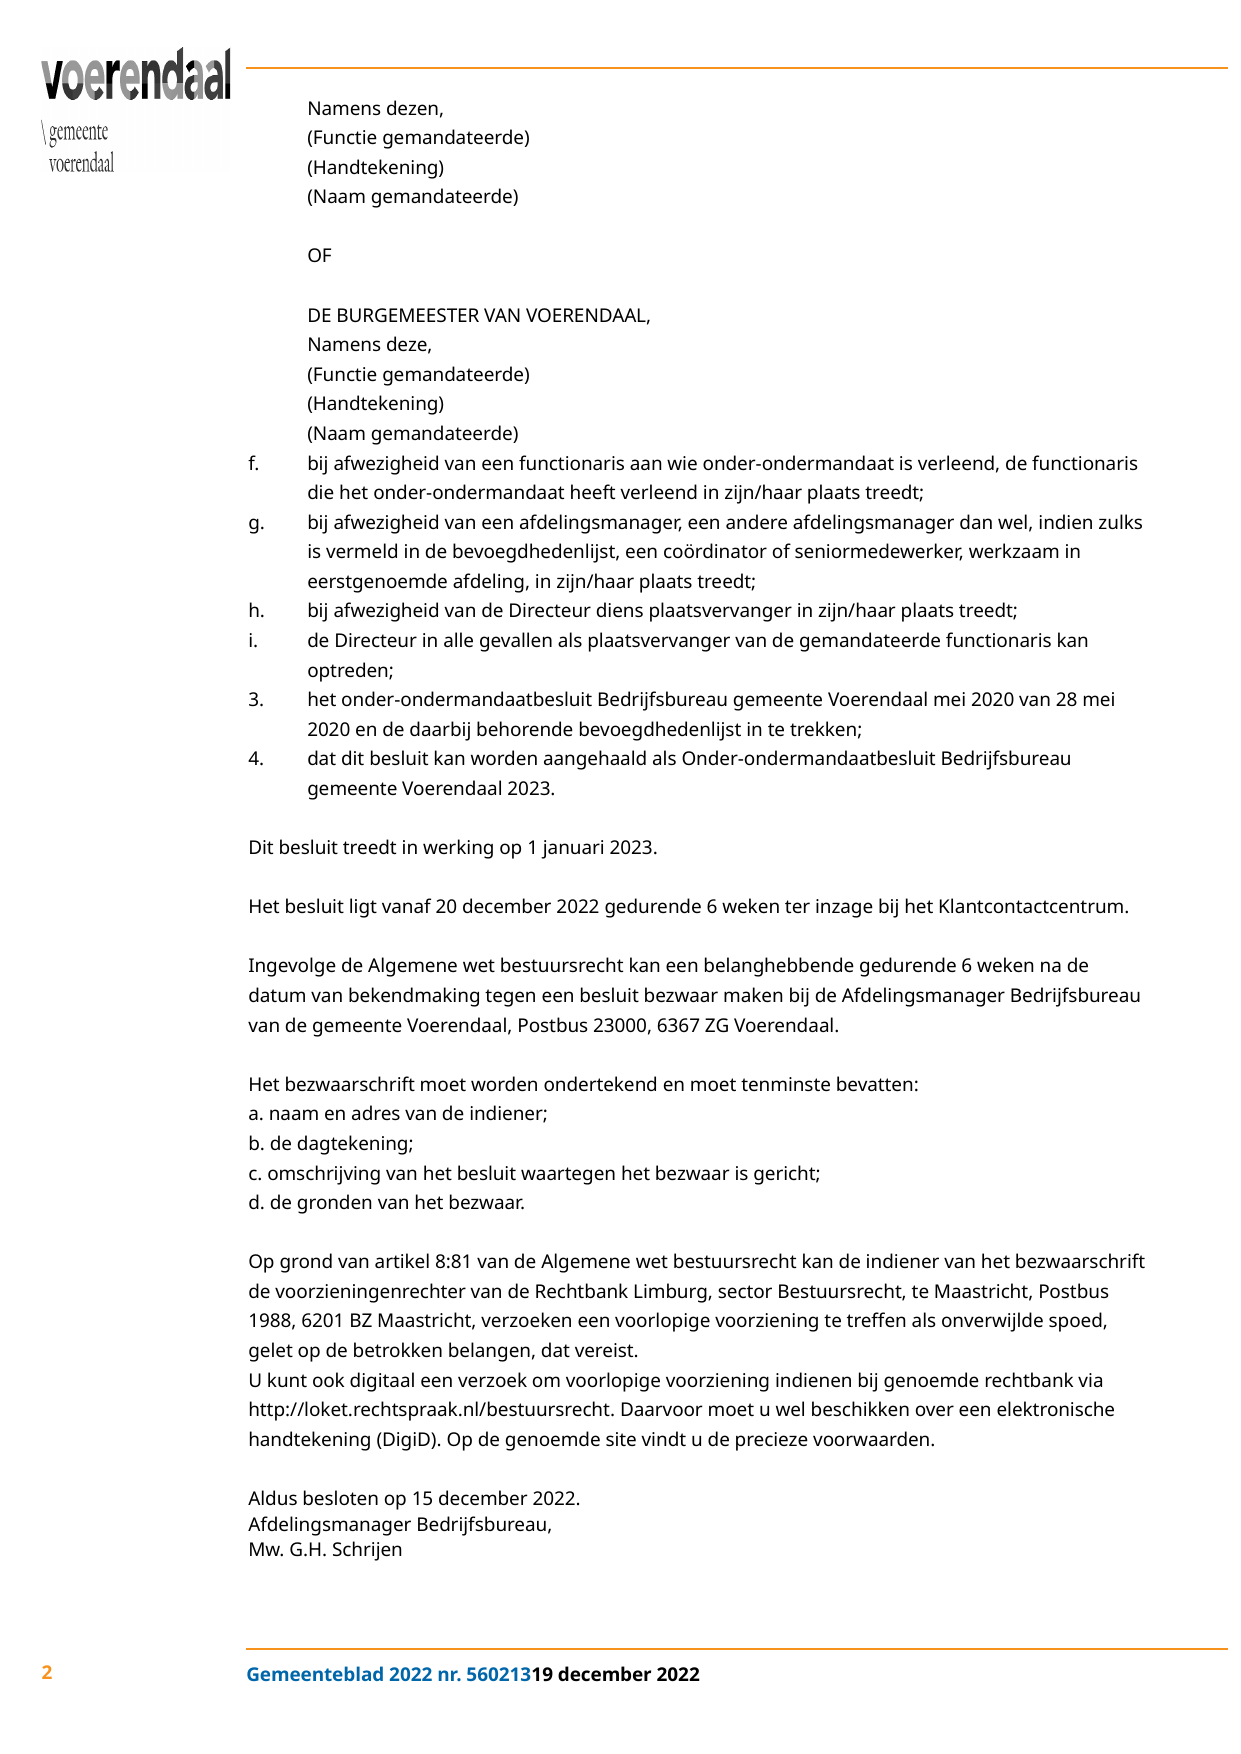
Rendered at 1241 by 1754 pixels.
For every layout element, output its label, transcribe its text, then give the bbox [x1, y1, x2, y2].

text a. naam en adres van de indiener; [248, 1101, 1152, 1126]
list bij afwezigheid van een functionaris aan wie onder-ondermandaat is verleend, de functionaris die het onder-ondermandaat heeft verleend in zijn/haar plaats treedt; [248, 450, 1152, 505]
list bij afwezigheid van de Directeur diens plaatsvervanger in zijn/haar plaats treedt; [248, 598, 1152, 623]
text Ingevolge de Algemene wet bestuursrecht kan een belanghebbende gedurende 6 weken na de datum van bekendmaking tegen een besluit bezwaar maken bij de Afdelingsmanager Bedrijfsbureau van de gemeente Voerendaal, Postbus 23000, 6367 ZG Voerendaal. [248, 953, 1152, 1038]
list (Naam gemandateerde) [248, 183, 1152, 209]
text Mw. G.H. Schrijen [248, 1537, 1152, 1562]
list het onder-ondermandaatbesluit Bedrijfsbureau gemeente Voerendaal mei 2020 van 28 mei 2020 en de daarbij behorende bevoegdhedenlijst in te trekken; [248, 686, 1152, 742]
list de Directeur in alle gevallen als plaatsvervanger van de gemandateerde functionaris kan optreden; [248, 627, 1152, 683]
text U kunt ook digitaal een verzoek om voorlopige voorziening indienen bij genoemde rechtbank via http://loket.rechtspraak.nl/bestuursrecht. Daarvoor moet u wel beschikken over een elektronische handtekening (DigiD). Op de genoemde site vindt u de precieze voorwaarden. [248, 1367, 1152, 1452]
list Namens dezen, [248, 95, 1152, 121]
picture [41, 47, 231, 172]
list Namens deze, [248, 331, 1152, 357]
list (Functie gemandateerde) [248, 124, 1152, 150]
list (Naam gemandateerde) [248, 420, 1152, 446]
list (Handtekening) [248, 391, 1152, 416]
list DE BURGEMEESTER VAN VOERENDAAL, [248, 302, 1152, 328]
text Het besluit ligt vanaf 20 december 2022 gedurende 6 weken ter inzage bij het Klantcontactcentrum. [248, 893, 1152, 919]
list (Handtekening) [248, 154, 1152, 180]
list (Functie gemandateerde) [248, 361, 1152, 387]
text Op grond van artikel 8:81 van de Algemene wet bestuursrecht kan de indiener van het bezwaarschrift de voorzieningenrechter van de Rechtbank Limburg, sector Bestuursrecht, te Maastricht, Postbus 1988, 6201 BZ Maastricht, verzoeken een voorlopige voorziening te treffen als onverwijlde spoed, gelet op de betrokken belangen, dat vereist. [248, 1248, 1152, 1363]
text Dit besluit treedt in werking op 1 januari 2023. [248, 834, 1152, 860]
text Het bezwaarschrift moet worden ondertekend en moet tenminste bevatten: [248, 1071, 1152, 1097]
list bij afwezigheid van een afdelingsmanager, een andere afdelingsmanager dan wel, indien zulks is vermeld in de bevoegdhedenlijst, een coördinator of seniormedewerker, werkzaam in eerstgenoemde afdeling, in zijn/haar plaats treedt; [248, 509, 1152, 594]
text b. de dagtekening; [248, 1130, 1152, 1156]
list OF [248, 243, 1152, 268]
text c. omschrijving van het besluit waartegen het bezwaar is gericht; [248, 1160, 1152, 1186]
text d. de gronden van het bezwaar. [248, 1189, 1152, 1215]
text Afdelingsmanager Bedrijfsbureau, [248, 1511, 1152, 1537]
list dat dit besluit kan worden aangehaald als Onder-ondermandaatbesluit Bedrijfsbureau gemeente Voerendaal 2023. [248, 746, 1152, 801]
text Aldus besloten op 15 december 2022. [248, 1485, 1152, 1511]
